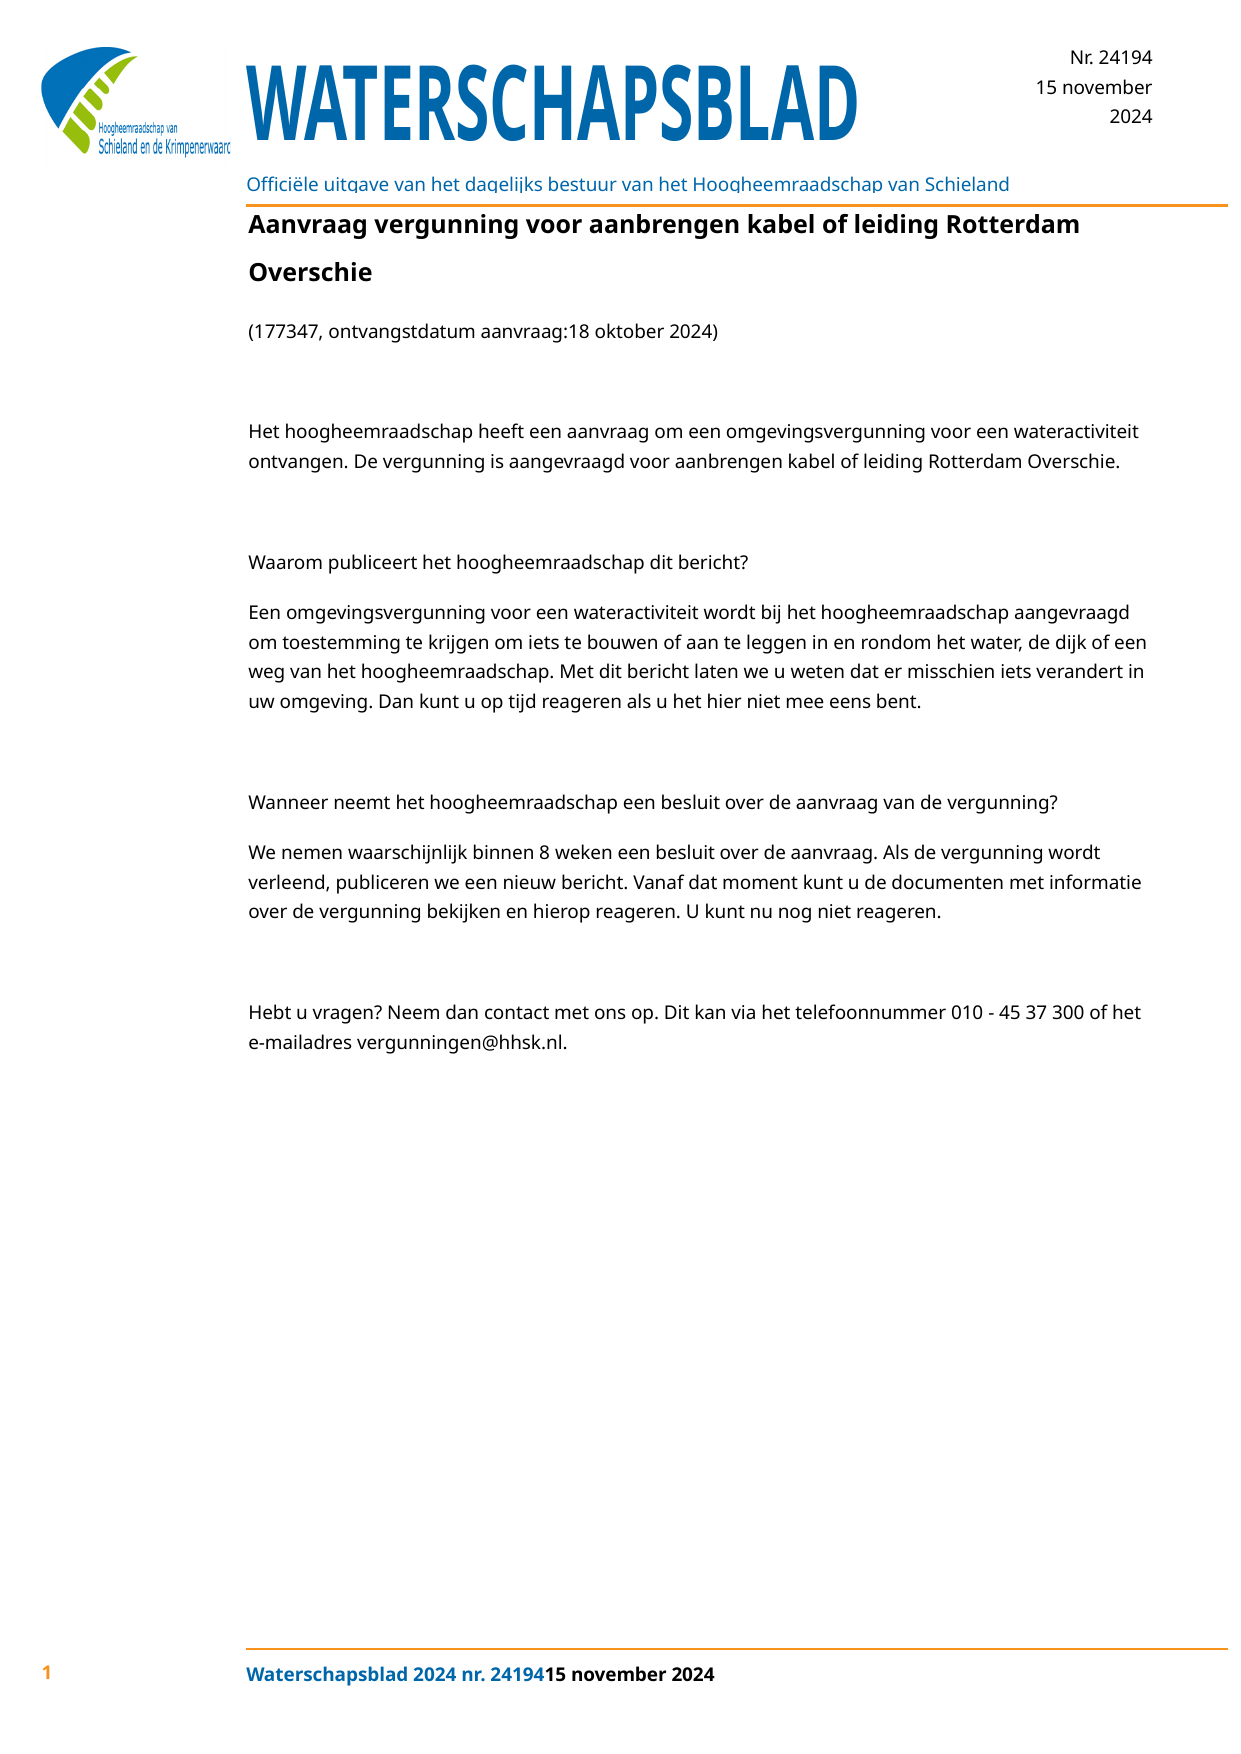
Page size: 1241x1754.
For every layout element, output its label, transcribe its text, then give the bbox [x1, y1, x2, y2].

text Een omgevingsvergunning voor een wateractiviteit wordt bij het hoogheemraadschap aangevraagd om toestemming te krijgen om iets te bouwen of aan te leggen in en rondom het water, de dijk of een weg van het hoogheemraadschap. Met dit bericht laten we u weten dat er misschien iets verandert in uw omgeving. Dan kunt u op tijd reageren als u het hier niet mee eens bent. [248, 599, 1152, 714]
text We nemen waarschijnlijk binnen 8 weken een besluit over de aanvraag. Als de vergunning wordt verleend, publiceren we een nieuw bericht. Vanaf dat moment kunt u de documenten met informatie over de vergunning bekijken en hierop reageren. U kunt nu nog niet reageren. [248, 839, 1152, 924]
text Hebt u vragen? Neem dan contact met ons op. Dit kan via het telefoonnummer 010 - 45 37 300 of het e-mailadres vergunningen@hhsk.nl. [248, 999, 1152, 1055]
text (177347, ontvangstdatum aanvraag:18 oktober 2024) [248, 318, 1152, 344]
text Waarom publiceert het hoogheemraadschap dit bericht? [248, 549, 1152, 575]
picture [41, 47, 231, 172]
text Aanvraag vergunning voor aanbrengen kabel of leiding Rotterdam Overschie [248, 207, 1152, 288]
text Wanneer neemt het hoogheemraadschap een besluit over de aanvraag van de vergunning? [248, 789, 1152, 815]
text Het hoogheemraadschap heeft een aanvraag om een omgevingsvergunning voor een wateractiviteit ontvangen. De vergunning is aangevraagd voor aanbrengen kabel of leiding Rotterdam Overschie. [248, 419, 1152, 474]
